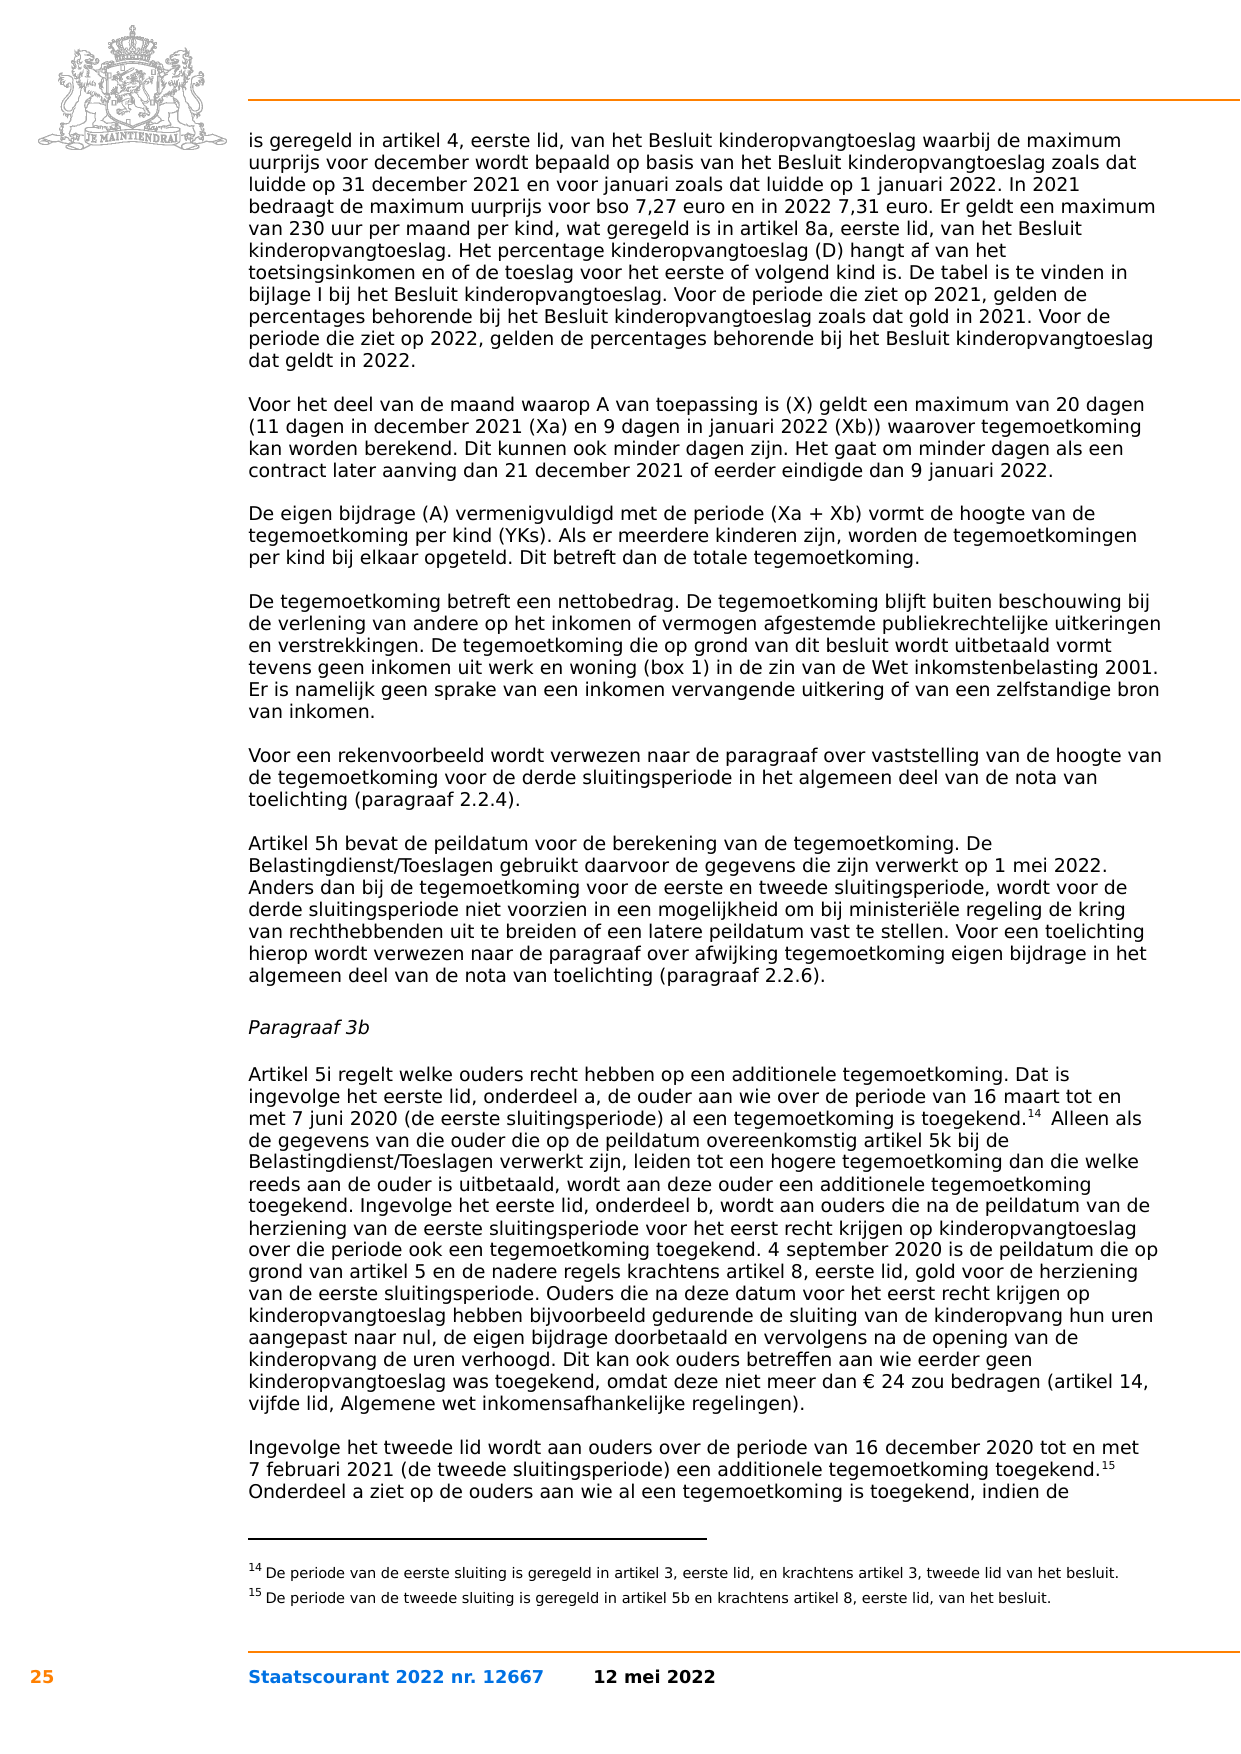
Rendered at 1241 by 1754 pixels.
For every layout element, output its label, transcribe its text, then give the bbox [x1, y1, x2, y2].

subtitle Paragraaf 3b [248, 1017, 1163, 1038]
text Artikel 5h bevat de peildatum voor de berekening van de tegemoetkoming. De Belastingdienst/Toeslagen gebruikt daarvoor de gegevens die zijn verwerkt op 1 mei 2022. Anders dan bij de tegemoetkoming voor de eerste en tweede sluitingsperiode, wordt voor de derde sluitingsperiode niet voorzien in een mogelijkheid om bij ministeriële regeling de kring van rechthebbenden uit te breiden of een latere peildatum vast te stellen. Voor een toelichting hierop wordt verwezen naar de paragraaf over afwijking tegemoetkoming eigen bijdrage in het algemeen deel van de nota van toelichting (paragraaf 2.2.6). [248, 833, 1163, 987]
text De periode van de eerste sluiting is geregeld in artikel 3, eerste lid, en krachtens artikel 3, tweede lid van het besluit. [248, 1561, 1163, 1583]
text De periode van de tweede sluiting is geregeld in artikel 5b en krachtens artikel 8, eerste lid, van het besluit. [248, 1586, 1163, 1608]
text Voor het deel van de maand waarop A van toepassing is (X) geldt een maximum van 20 dagen (11 dagen in december 2021 (Xa) en 9 dagen in januari 2022 (Xb)) waarover tegemoetkoming kan worden berekend. Dit kunnen ook minder dagen zijn. Het gaat om minder dagen als een contract later aanving dan 21 december 2021 of eerder eindigde dan 9 januari 2022. [248, 393, 1163, 481]
text Artikel 5i regelt welke ouders recht hebben op een additionele tegemoetkoming. Dat is ingevolge het eerste lid, onderdeel a, de ouder aan wie over de periode van 16 maart tot en met 7 juni 2020 (de eerste sluitingsperiode) al een tegemoetkoming is toegekend. Alleen als de gegevens van die ouder die op de peildatum overeenkomstig artikel 5k bij de Belastingdienst/Toeslagen verwerkt zijn, leiden tot een hogere tegemoetkoming dan die welke reeds aan de ouder is uitbetaald, wordt aan deze ouder een additionele tegemoetkoming toegekend. Ingevolge het eerste lid, onderdeel b, wordt aan ouders die na de peildatum van de herziening van de eerste sluitingsperiode voor het eerst recht krijgen op kinderopvangtoeslag over die periode ook een tegemoetkoming toegekend. 4 september 2020 is de peildatum die op grond van artikel 5 en de nadere regels krachtens artikel 8, eerste lid, gold voor de herziening van de eerste sluitingsperiode. Ouders die na deze datum voor het eerst recht krijgen op kinderopvangtoeslag hebben bijvoorbeeld gedurende de sluiting van de kinderopvang hun uren aangepast naar nul, de eigen bijdrage doorbetaald en vervolgens na de opening van de kinderopvang de uren verhoogd. Dit kan ook ouders betreffen aan wie eerder geen kinderopvangtoeslag was toegekend, omdat deze niet meer dan € 24 zou bedragen (artikel 14, vijfde lid, Algemene wet inkomensafhankelijke regelingen). [248, 1063, 1163, 1415]
text De eigen bijdrage (A) vermenigvuldigd met de periode (Xa + Xb) vormt de hoogte van de tegemoetkoming per kind (YKs). Als er meerdere kinderen zijn, worden de tegemoetkomingen per kind bij elkaar opgeteld. Dit betreft dan de totale tegemoetkoming. [248, 503, 1163, 569]
text De tegemoetkoming betreft een nettobedrag. De tegemoetkoming blijft buiten beschouwing bij de verlening van andere op het inkomen of vermogen afgestemde publiekrechtelijke uitkeringen en verstrekkingen. De tegemoetkoming die op grond van dit besluit wordt uitbetaald vormt tevens geen inkomen uit werk en woning (box 1) in de zin van de Wet inkomstenbelasting 2001. Er is namelijk geen sprake van een inkomen vervangende uitkering of van een zelfstandige bron van inkomen. [248, 591, 1163, 723]
text Ingevolge het tweede lid wordt aan ouders over de periode van 16 december 2020 tot en met 7 februari 2021 (de tweede sluitingsperiode) een additionele tegemoetkoming toegekend. Onderdeel a ziet op de ouders aan wie al een tegemoetkoming is toegekend, indien de [248, 1437, 1163, 1503]
text is geregeld in artikel 4, eerste lid, van het Besluit kinderopvangtoeslag waarbij de maximum uurprijs voor december wordt bepaald op basis van het Besluit kinderopvangtoeslag zoals dat luidde op 31 december 2021 en voor januari zoals dat luidde op 1 januari 2022. In 2021 bedraagt de maximum uurprijs voor bso 7,27 euro en in 2022 7,31 euro. Er geldt een maximum van 230 uur per maand per kind, wat geregeld is in artikel 8a, eerste lid, van het Besluit kinderopvangtoeslag. Het percentage kinderopvangtoeslag (D) hangt af van het toetsingsinkomen en of de toeslag voor het eerste of volgend kind is. De tabel is te vinden in bijlage I bij het Besluit kinderopvangtoeslag. Voor de periode die ziet op 2021, gelden de percentages behorende bij het Besluit kinderopvangtoeslag zoals dat gold in 2021. Voor de periode die ziet op 2022, gelden de percentages behorende bij het Besluit kinderopvangtoeslag dat geldt in 2022. [248, 130, 1163, 372]
text Voor een rekenvoorbeeld wordt verwezen naar de paragraaf over vaststelling van de hoogte van de tegemoetkoming voor de derde sluitingsperiode in het algemeen deel van de nota van toelichting (paragraaf 2.2.4). [248, 745, 1163, 811]
picture [38, 25, 227, 150]
